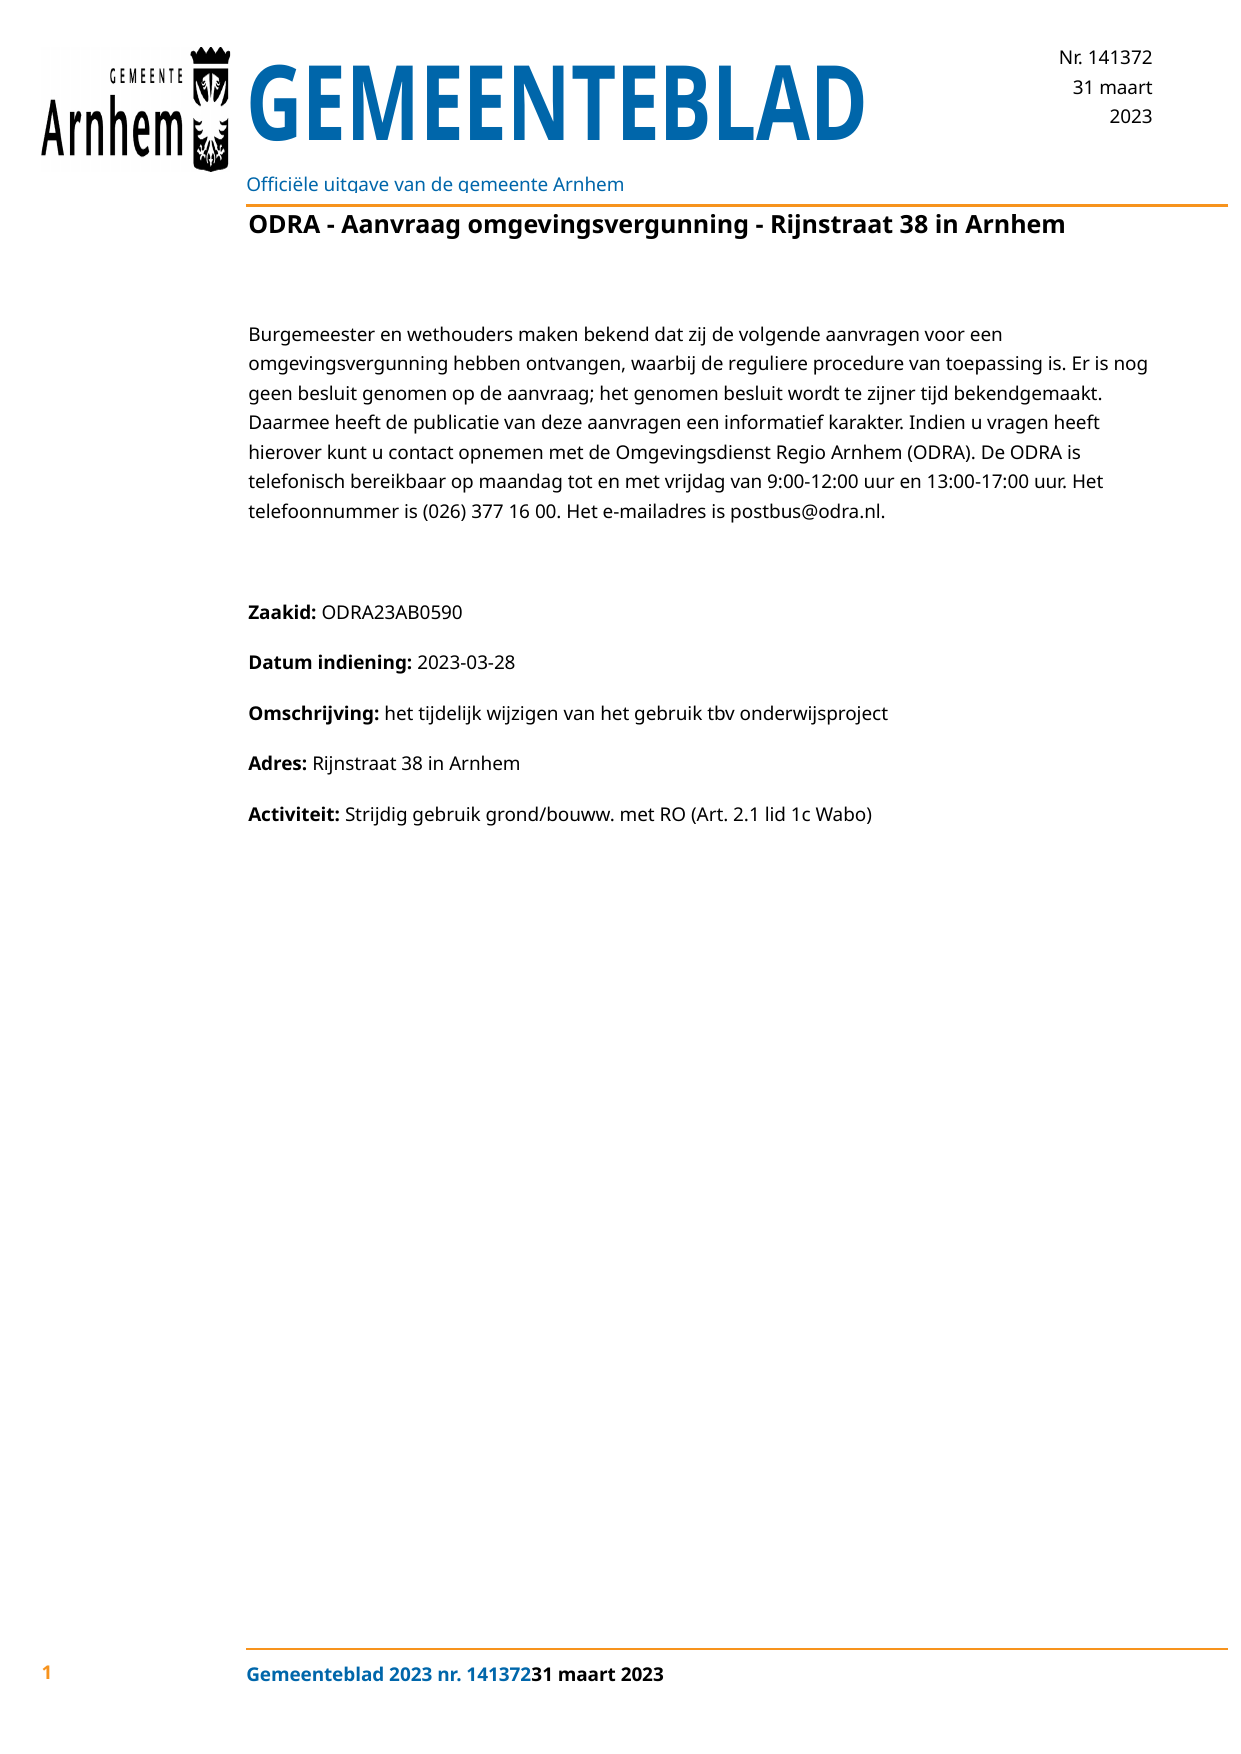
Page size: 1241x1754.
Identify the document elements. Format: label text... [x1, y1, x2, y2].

text Activiteit: Strijdig gebruik grond/bouww. met RO (Art. 2.1 lid 1c Wabo) [248, 801, 1152, 826]
text Zaakid: ODRA23AB0590 [248, 599, 1152, 625]
picture [41, 47, 231, 172]
text Adres: Rijnstraat 38 in Arnhem [248, 750, 1152, 776]
text Omschrijving: het tijdelijk wijzigen van het gebruik tbv onderwijsproject [248, 700, 1152, 726]
text Burgemeester en wethouders maken bekend dat zij de volgende aanvragen voor een omgevingsvergunning hebben ontvangen, waarbij de reguliere procedure van toepassing is. Er is nog geen besluit genomen op de aanvraag; het genomen besluit wordt te zijner tijd bekendgemaakt. Daarmee heeft de publicatie van deze aanvragen een informatief karakter. Indien u vragen heeft hierover kunt u contact opnemen met de Omgevingsdienst Regio Arnhem (ODRA). De ODRA is telefonisch bereikbaar op maandag tot en met vrijdag van 9:00-12:00 uur en 13:00-17:00 uur. Het telefoonnummer is (026) 377 16 00. Het e-mailadres is postbus@odra.nl. [248, 321, 1152, 524]
text ODRA - Aanvraag omgevingsvergunning - Rijnstraat 38 in Arnhem [248, 207, 1152, 241]
text Datum indiening: 2023-03-28 [248, 649, 1152, 675]
